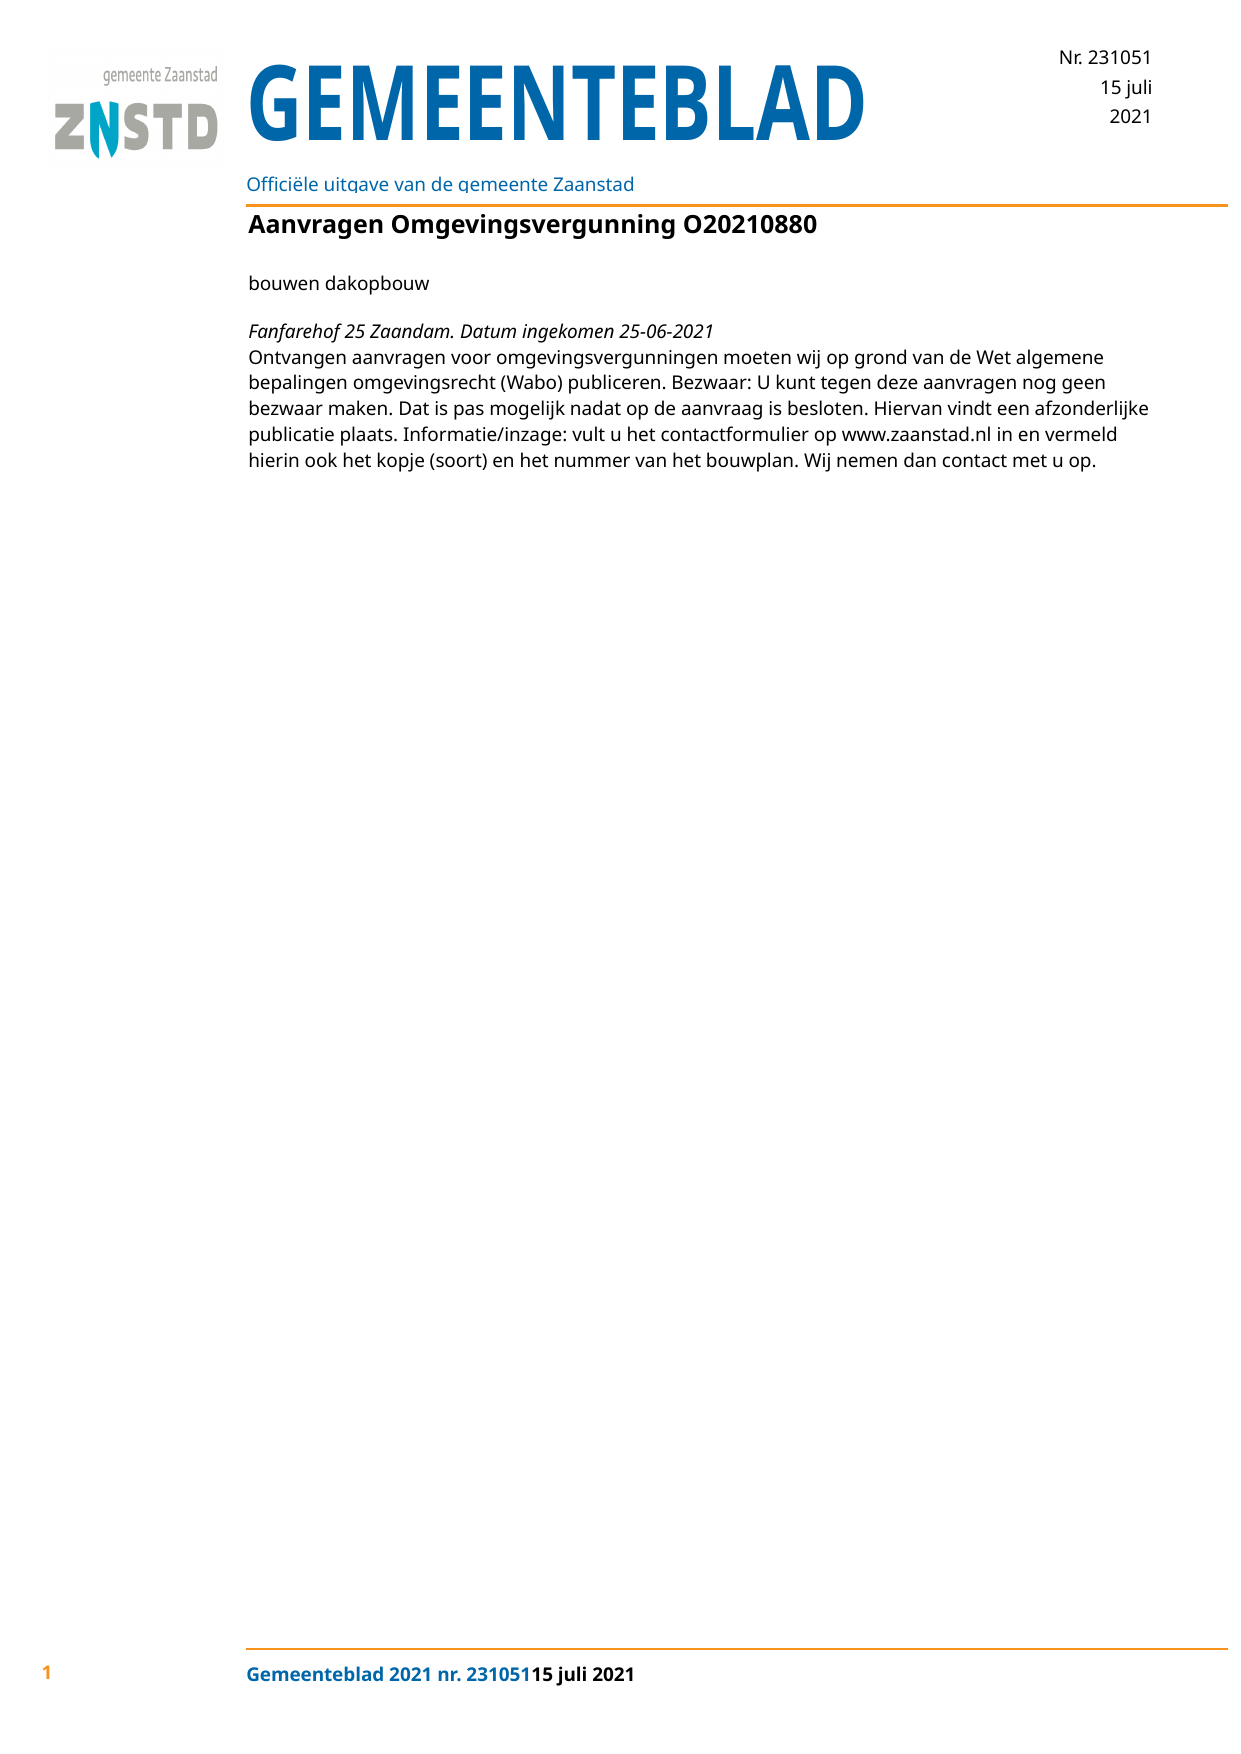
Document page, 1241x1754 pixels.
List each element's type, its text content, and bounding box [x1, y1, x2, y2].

text bouwen dakopbouw [248, 270, 1152, 296]
picture [41, 47, 231, 172]
text Ontvangen aanvragen voor omgevingsvergunningen moeten wij op grond van de Wet algemene bepalingen omgevingsrecht (Wabo) publiceren. Bezwaar: U kunt tegen deze aanvragen nog geen bezwaar maken. Dat is pas mogelijk nadat op de aanvraag is besloten. Hiervan vindt een afzonderlijke publicatie plaats. Informatie/inzage: vult u het contactformulier op www.zaanstad.nl in en vermeld hierin ook het kopje (soort) en het nummer van het bouwplan. Wij nemen dan contact met u op. [248, 344, 1152, 472]
text Fanfarehof 25 Zaandam. Datum ingekomen 25-06-2021 [248, 318, 1152, 344]
text Aanvragen Omgevingsvergunning O20210880 [248, 207, 1152, 241]
